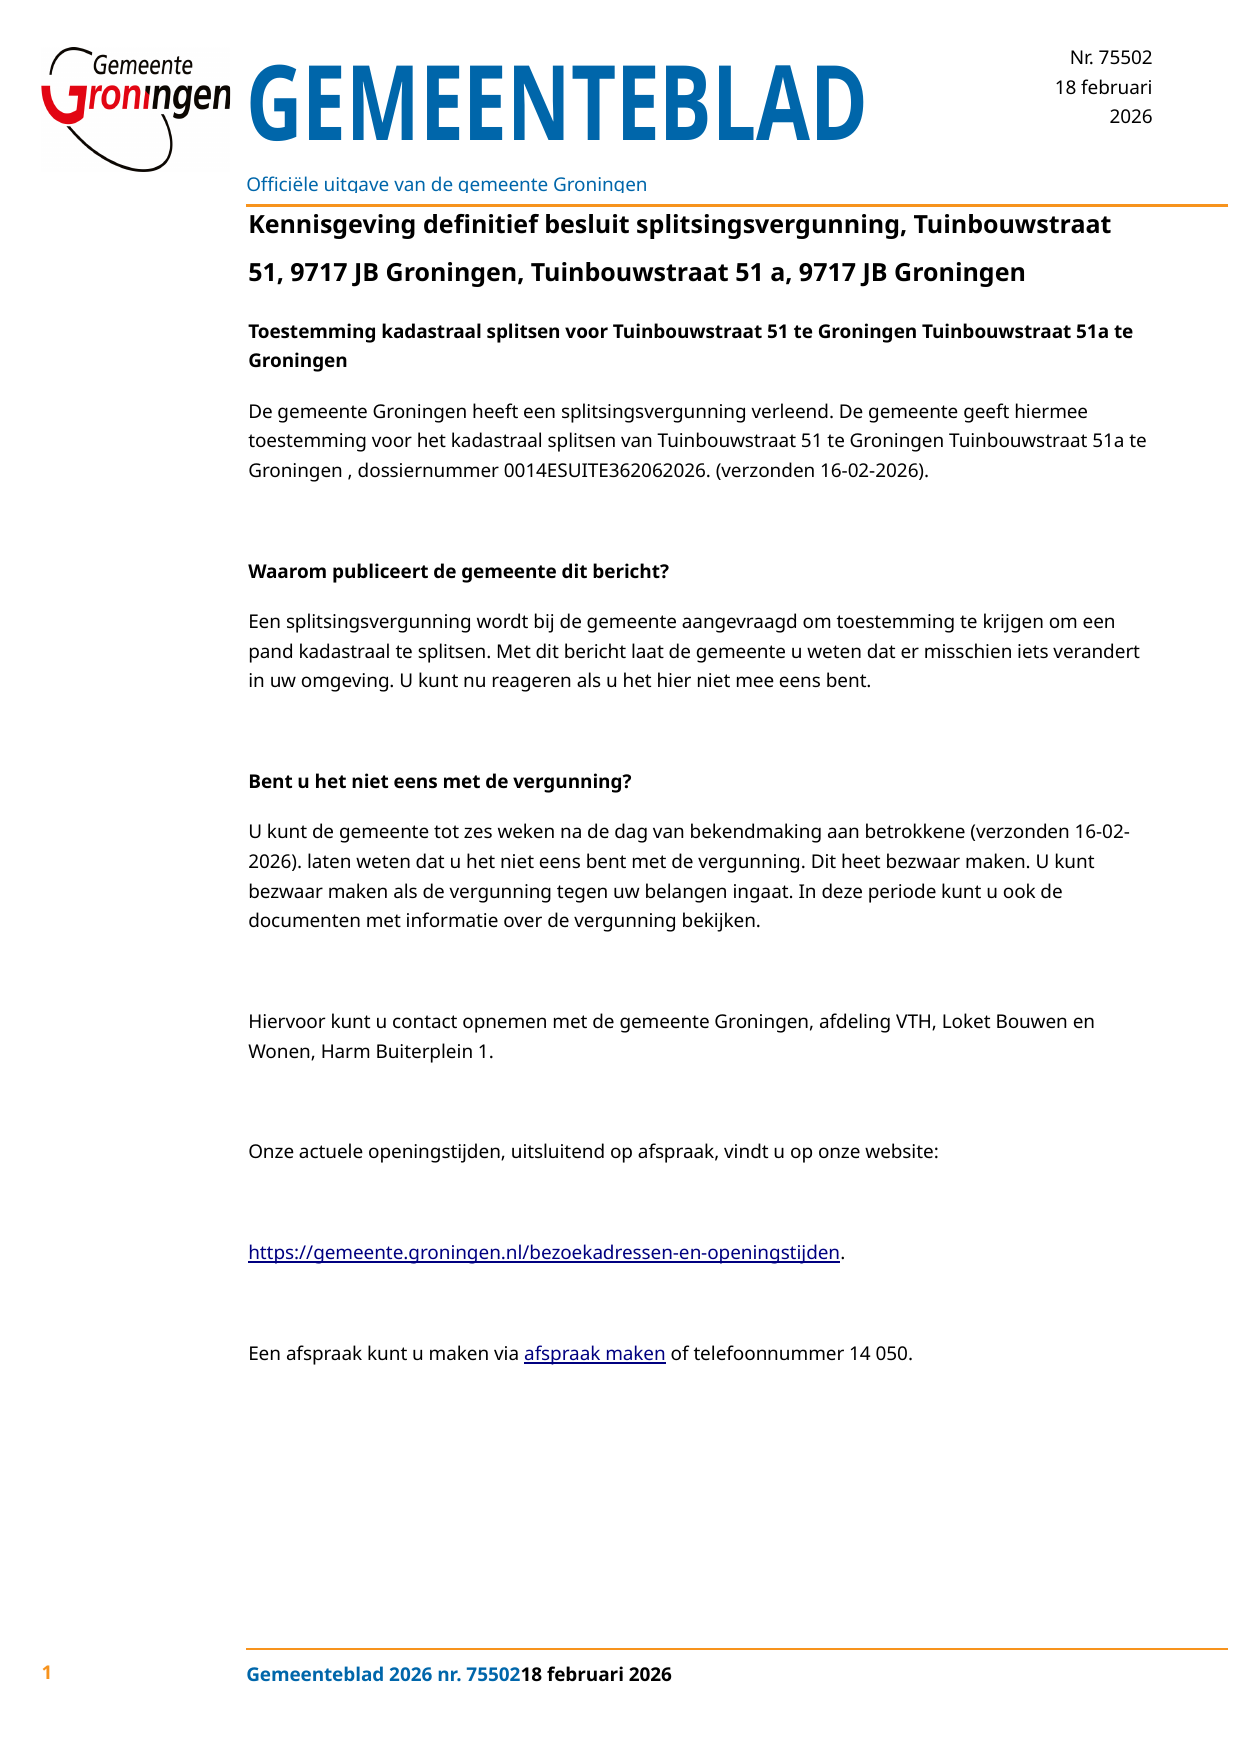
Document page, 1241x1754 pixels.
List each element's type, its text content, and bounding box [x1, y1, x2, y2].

text U kunt de gemeente tot zes weken na de dag van bekendmaking aan betrokkene (verzonden 16-02-2026). laten weten dat u het niet eens bent met de vergunning. Dit heet bezwaar maken. U kunt bezwaar maken als de vergunning tegen uw belangen ingaat. In deze periode kunt u ook de documenten met informatie over de vergunning bekijken. [248, 819, 1152, 933]
picture [41, 47, 231, 172]
text Een splitsingsvergunning wordt bij de gemeente aangevraagd om toestemming te krijgen om een pand kadastraal te splitsen. Met dit bericht laat de gemeente u weten dat er misschien iets verandert in uw omgeving. U kunt nu reageren als u het hier niet mee eens bent. [248, 608, 1152, 693]
text Waarom publiceert de gemeente dit bericht? [248, 558, 1152, 584]
text Hiervoor kunt u contact opnemen met de gemeente Groningen, afdeling VTH, Loket Bouwen en Wonen, Harm Buiterplein 1. [248, 1008, 1152, 1064]
text Een afspraak kunt u maken via afspraak maken of telefoonnummer 14 050. [248, 1340, 1152, 1366]
text De gemeente Groningen heeft een splitsingsvergunning verleend. De gemeente geeft hiermee toestemming voor het kadastraal splitsen van Tuinbouwstraat 51 te Groningen Tuinbouwstraat 51a te Groningen , dossiernummer 0014ESUITE362062026. (verzonden 16-02-2026). [248, 398, 1152, 483]
text Kennisgeving definitief besluit splitsingsvergunning, Tuinbouwstraat 51, 9717 JB Groningen, Tuinbouwstraat 51 a, 9717 JB Groningen [248, 207, 1152, 288]
text Bent u het niet eens met de vergunning? [248, 768, 1152, 794]
text Onze actuele openingstijden, uitsluitend op afspraak, vindt u op onze website: [248, 1139, 1152, 1164]
text https://gemeente.groningen.nl/bezoekadressen-en-openingstijden. [248, 1239, 1152, 1265]
text Toestemming kadastraal splitsen voor Tuinbouwstraat 51 te Groningen Tuinbouwstraat 51a te Groningen [248, 318, 1152, 373]
